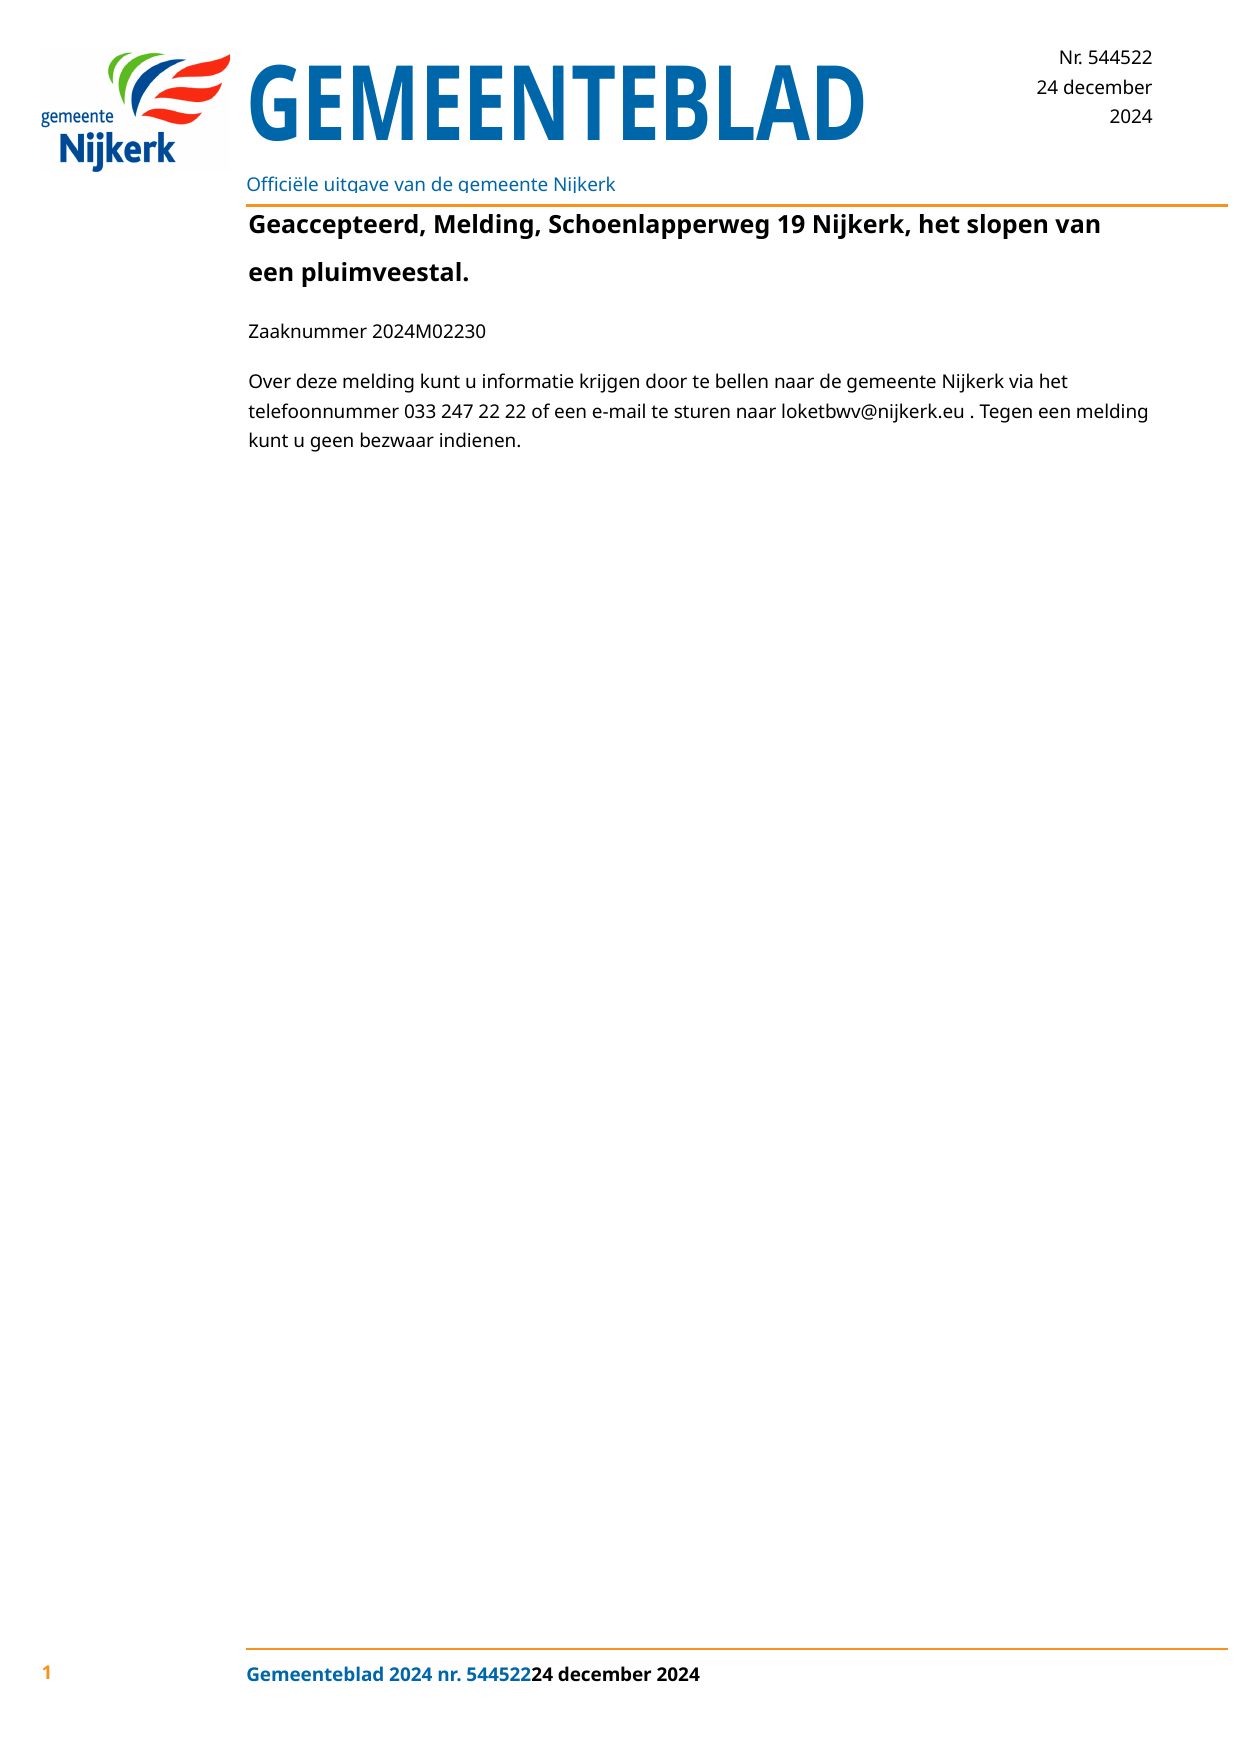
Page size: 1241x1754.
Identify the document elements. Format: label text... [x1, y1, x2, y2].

text Over deze melding kunt u informatie krijgen door te bellen naar de gemeente Nijkerk via het telefoonnummer 033 247 22 22 of een e-mail te sturen naar loketbwv@nijkerk.eu . Tegen een melding kunt u geen bezwaar indienen. [248, 368, 1152, 453]
picture [41, 47, 231, 172]
text Zaaknummer 2024M02230 [248, 318, 1152, 344]
text Geaccepteerd, Melding, Schoenlapperweg 19 Nijkerk, het slopen van een pluimveestal. [248, 207, 1152, 288]
